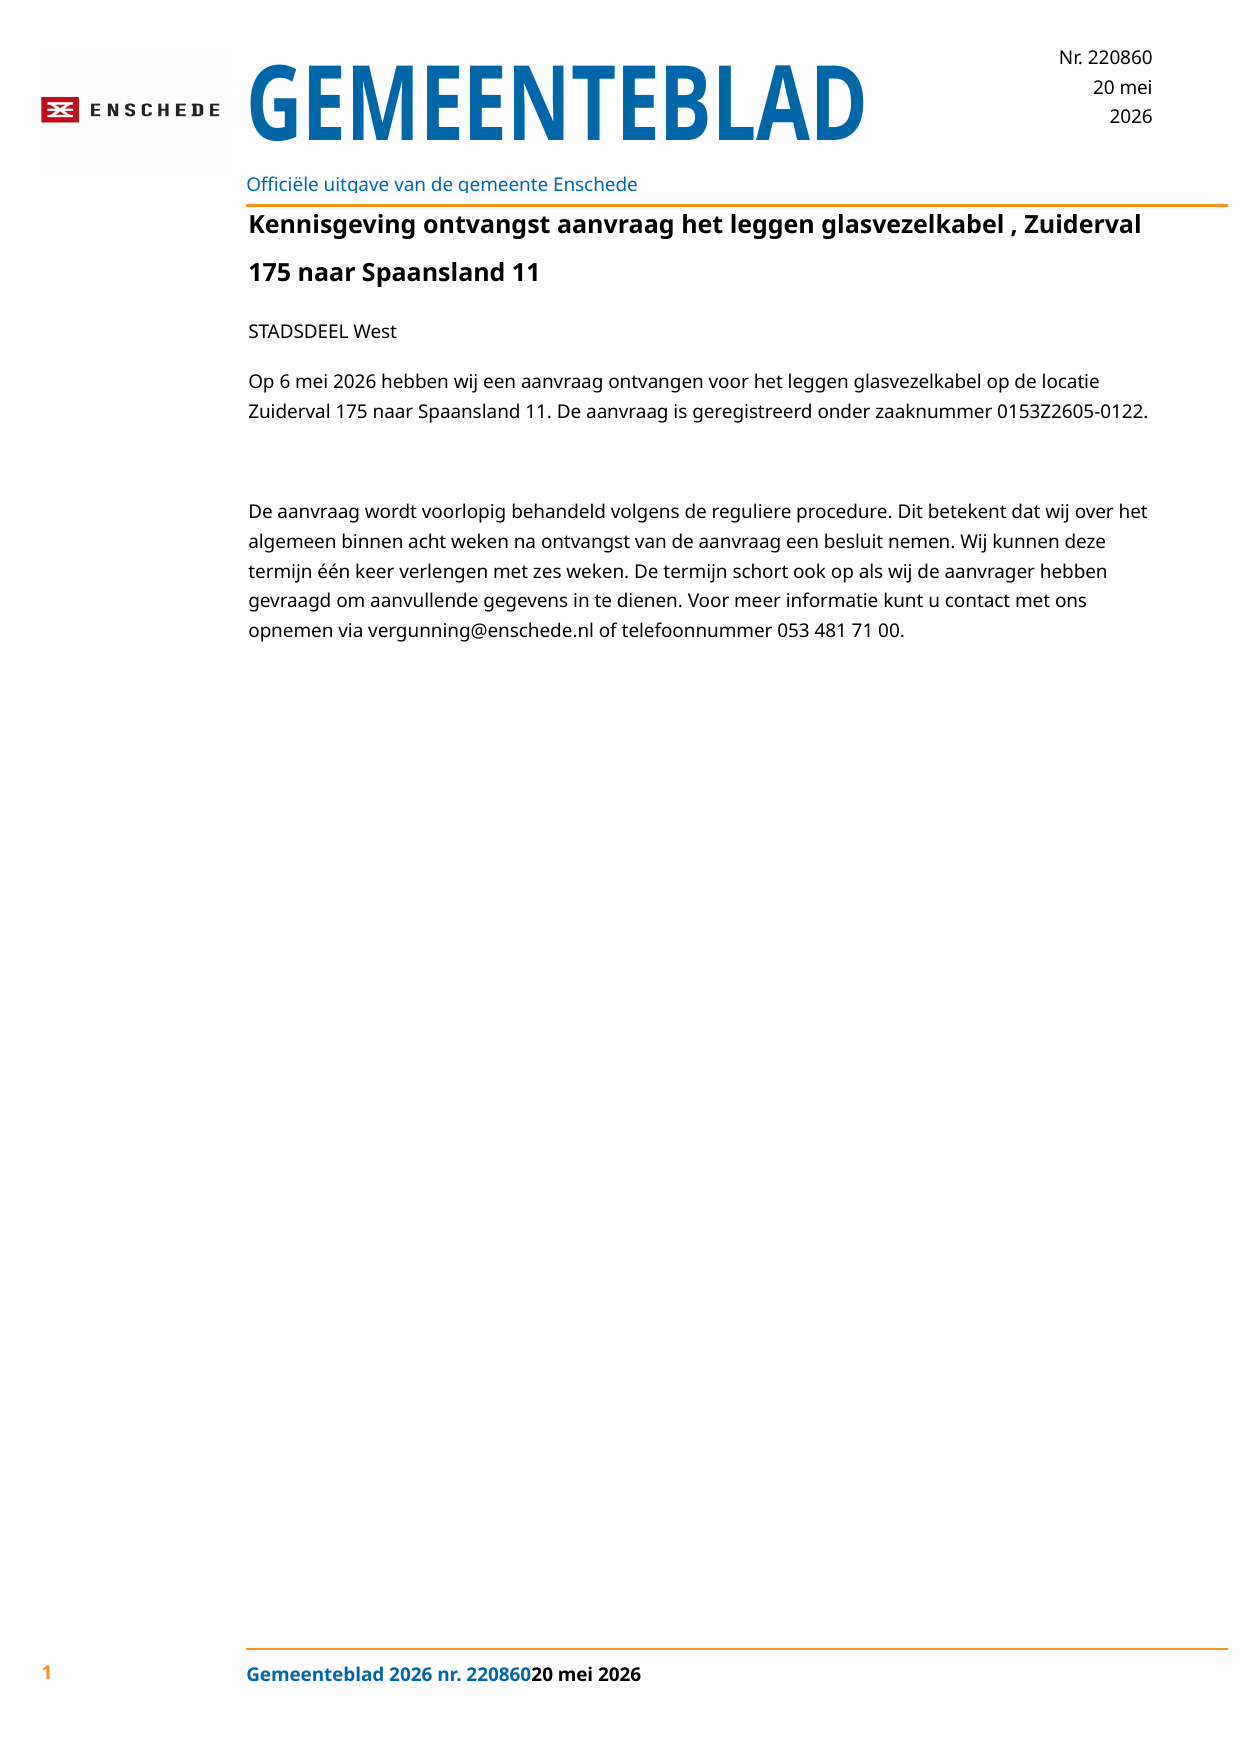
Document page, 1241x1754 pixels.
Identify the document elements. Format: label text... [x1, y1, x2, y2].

text Kennisgeving ontvangst aanvraag het leggen glasvezelkabel , Zuiderval 175 naar Spaansland 11 [248, 207, 1152, 288]
text Op 6 mei 2026 hebben wij een aanvraag ontvangen voor het leggen glasvezelkabel op de locatie Zuiderval 175 naar Spaansland 11. De aanvraag is geregistreerd onder zaaknummer 0153Z2605-0122. [248, 368, 1152, 424]
text De aanvraag wordt voorlopig behandeld volgens de reguliere procedure. Dit betekent dat wij over het algemeen binnen acht weken na ontvangst van de aanvraag een besluit nemen. Wij kunnen deze termijn één keer verlengen met zes weken. De termijn schort ook op als wij de aanvrager hebben gevraagd om aanvullende gegevens in te dienen. Voor meer informatie kunt u contact met ons opnemen via vergunning@enschede.nl of telefoonnummer 053 481 71 00. [248, 499, 1152, 643]
text STADSDEEL West [248, 318, 1152, 344]
picture [41, 47, 231, 172]
